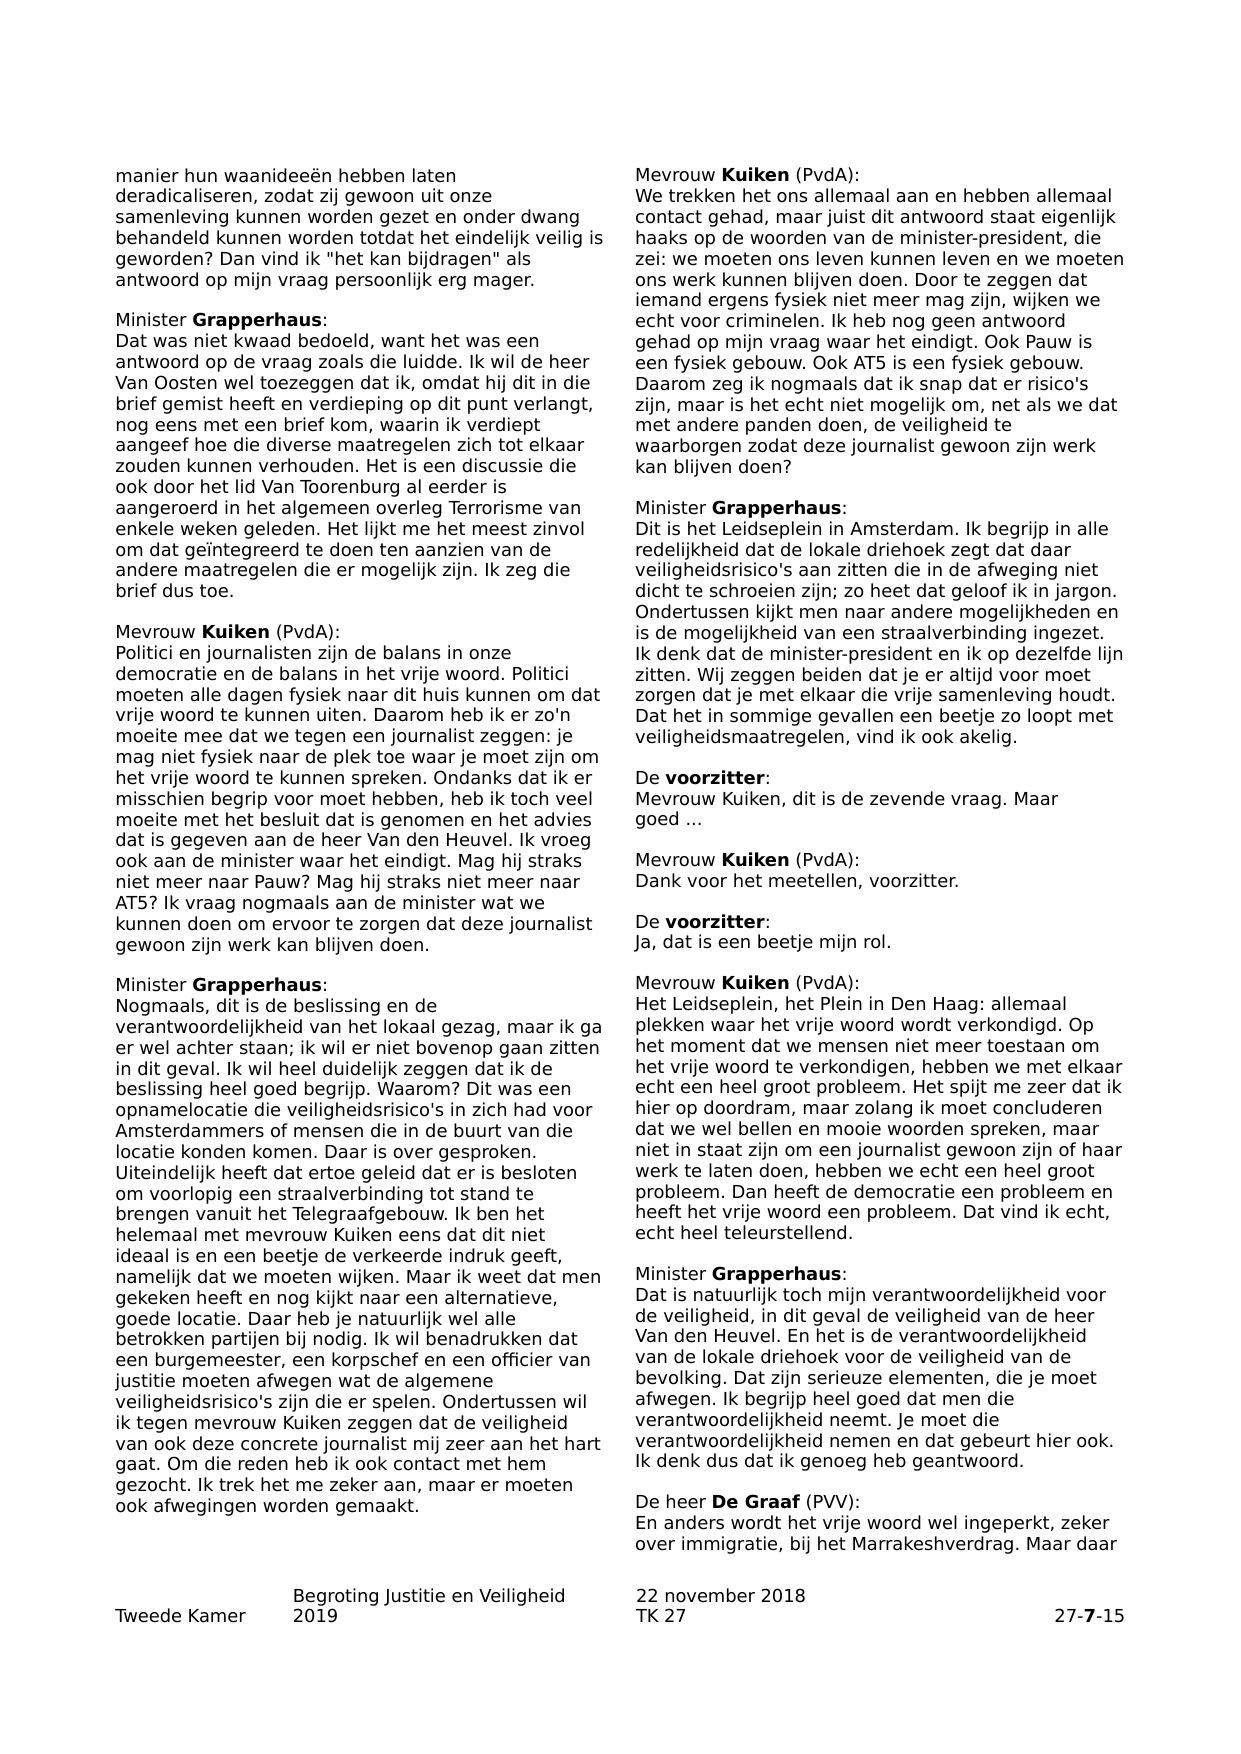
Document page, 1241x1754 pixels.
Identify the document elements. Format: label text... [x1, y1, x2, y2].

text We trekken het ons allemaal aan en hebben allemaal contact gehad, maar juist dit antwoord staat eigenlijk haaks op de woorden van de minister-president, die zei: we moeten ons leven kunnen leven en we moeten ons werk kunnen blijven doen. Door te zeggen dat iemand ergens fysiek niet meer mag zijn, wijken we echt voor criminelen. Ik heb nog geen antwoord gehad op mijn vraag waar het eindigt. Ook Pauw is een fysiek gebouw. Ook AT5 is een fysiek gebouw. Daarom zeg ik nogmaals dat ik snap dat er risico's zijn, maar is het echt niet mogelijk om, net als we dat met andere panden doen, de veiligheid te waarborgen zodat deze journalist gewoon zijn werk kan blijven doen? [635, 186, 1125, 478]
text Mevrouw Kuiken (PvdA): [635, 973, 1125, 994]
text manier hun waanideeën hebben laten deradicaliseren, zodat zij gewoon uit onze samenleving kunnen worden gezet en onder dwang behandeld kunnen worden totdat het eindelijk veilig is geworden? Dan vind ik "het kan bijdragen" als antwoord op mijn vraag persoonlijk erg mager. [115, 165, 605, 290]
text Dank voor het meetellen, voorzitter. [635, 871, 1125, 892]
text Minister Grapperhaus: [635, 1264, 1125, 1284]
text En anders wordt het vrije woord wel ingeperkt, zeker over immigratie, bij het Marrakeshverdrag. Maar daar [635, 1513, 1125, 1554]
text Dat is natuurlijk toch mijn verantwoordelijkheid voor de veiligheid, in dit geval de veiligheid van de heer Van den Heuvel. En het is de verantwoordelijkheid van de lokale driehoek voor de veiligheid van de bevolking. Dat zijn serieuze elementen, die je moet afwegen. Ik begrijp heel goed dat men die verantwoordelijkheid neemt. Je moet die verantwoordelijkheid nemen en dat gebeurt hier ook. Ik denk dus dat ik genoeg heb geantwoord. [635, 1284, 1125, 1472]
text Dat was niet kwaad bedoeld, want het was een antwoord op de vraag zoals die luidde. Ik wil de heer Van Oosten wel toezeggen dat ik, omdat hij dit in die brief gemist heeft en verdieping op dit punt verlangt, nog eens met een brief kom, waarin ik verdiept aangeef hoe die diverse maatregelen zich tot elkaar zouden kunnen verhouden. Het is een discussie die ook door het lid Van Toorenburg al eerder is aangeroerd in het algemeen overleg Terrorisme van enkele weken geleden. Het lijkt me het meest zinvol om dat geïntegreerd te doen ten aanzien van de andere maatregelen die er mogelijk zijn. Ik zeg die brief dus toe. [115, 331, 605, 602]
text Mevrouw Kuiken (PvdA): [115, 622, 605, 643]
text Minister Grapperhaus: [635, 498, 1125, 518]
text Het Leidseplein, het Plein in Den Haag: allemaal plekken waar het vrije woord wordt verkondigd. Op het moment dat we mensen niet meer toestaan om het vrije woord te verkondigen, hebben we met elkaar echt een heel groot probleem. Het spijt me zeer dat ik hier op doordram, maar zolang ik moet concluderen dat we wel bellen en mooie woorden spreken, maar niet in staat zijn om een journalist gewoon zijn of haar werk te laten doen, hebben we echt een heel groot probleem. Dan heeft de democratie een probleem en heeft het vrije woord een probleem. Dat vind ik echt, echt heel teleurstellend. [635, 994, 1125, 1244]
text De voorzitter: [635, 912, 1125, 932]
text Dit is het Leidseplein in Amsterdam. Ik begrijp in alle redelijkheid dat de lokale driehoek zegt dat daar veiligheidsrisico's aan zitten die in de afweging niet dicht te schroeien zijn; zo heet dat geloof ik in jargon. Ondertussen kijkt men naar andere mogelijkheden en is de mogelijkheid van een straalverbinding ingezet. Ik denk dat de minister-president en ik op dezelfde lijn zitten. Wij zeggen beiden dat je er altijd voor moet zorgen dat je met elkaar die vrije samenleving houdt. Dat het in sommige gevallen een beetje zo loopt met veiligheidsmaatregelen, vind ik ook akelig. [635, 518, 1125, 748]
text Mevrouw Kuiken (PvdA): [635, 165, 1125, 186]
text Mevrouw Kuiken (PvdA): [635, 850, 1125, 871]
text Ja, dat is een beetje mijn rol. [635, 932, 1125, 953]
text Mevrouw Kuiken, dit is de zevende vraag. Maar goed ... [635, 788, 1125, 830]
text Minister Grapperhaus: [115, 975, 605, 996]
text Politici en journalisten zijn de balans in onze democratie en de balans in het vrije woord. Politici moeten alle dagen fysiek naar dit huis kunnen om dat vrije woord te kunnen uiten. Daarom heb ik er zo'n moeite mee dat we tegen een journalist zeggen: je mag niet fysiek naar de plek toe waar je moet zijn om het vrije woord te kunnen spreken. Ondanks dat ik er misschien begrip voor moet hebben, heb ik toch veel moeite met het besluit dat is genomen en het advies dat is gegeven aan de heer Van den Heuvel. Ik vroeg ook aan de minister waar het eindigt. Mag hij straks niet meer naar Pauw? Mag hij straks niet meer naar AT5? Ik vraag nogmaals aan de minister wat we kunnen doen om ervoor te zorgen dat deze journalist gewoon zijn werk kan blijven doen. [115, 643, 605, 955]
text De heer De Graaf (PVV): [635, 1492, 1125, 1513]
text Minister Grapperhaus: [115, 310, 605, 331]
text De voorzitter: [635, 768, 1125, 788]
text Nogmaals, dit is de beslissing en de verantwoordelijkheid van het lokaal gezag, maar ik ga er wel achter staan; ik wil er niet bovenop gaan zitten in dit geval. Ik wil heel duidelijk zeggen dat ik de beslissing heel goed begrijp. Waarom? Dit was een opnamelocatie die veiligheidsrisico's in zich had voor Amsterdammers of mensen die in de buurt van die locatie konden komen. Daar is over gesproken. Uiteindelijk heeft dat ertoe geleid dat er is besloten om voorlopig een straalverbinding tot stand te brengen vanuit het Telegraafgebouw. Ik ben het helemaal met mevrouw Kuiken eens dat dit niet ideaal is en een beetje de verkeerde indruk geeft, namelijk dat we moeten wijken. Maar ik weet dat men gekeken heeft en nog kijkt naar een alternatieve, goede locatie. Daar heb je natuurlijk wel alle betrokken partijen bij nodig. Ik wil benadrukken dat een burgemeester, een korpschef en een officier van justitie moeten afwegen wat de algemene veiligheidsrisico's zijn die er spelen. Ondertussen wil ik tegen mevrouw Kuiken zeggen dat de veiligheid van ook deze concrete journalist mij zeer aan het hart gaat. Om die reden heb ik ook contact met hem gezocht. Ik trek het me zeker aan, maar er moeten ook afwegingen worden gemaakt. [115, 996, 605, 1517]
